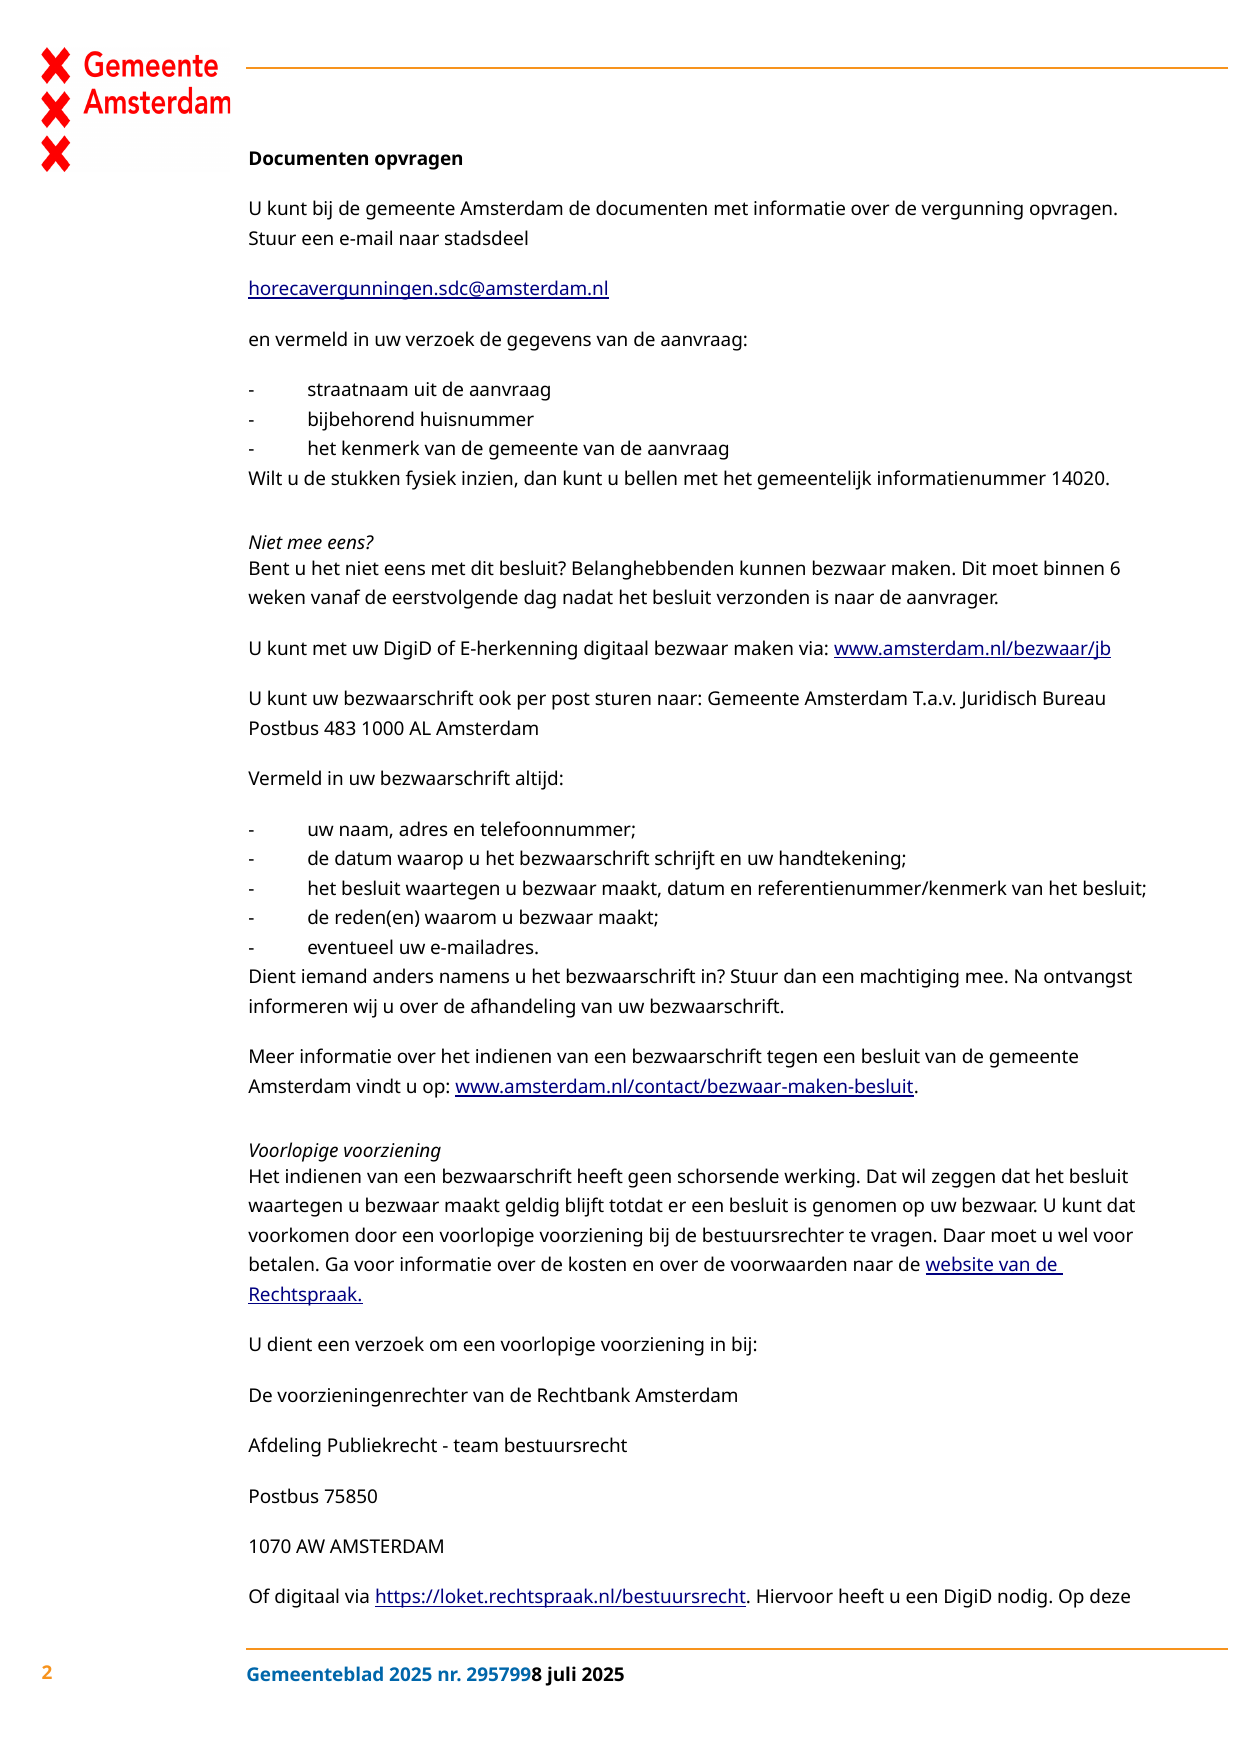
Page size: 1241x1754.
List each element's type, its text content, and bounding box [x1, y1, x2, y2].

text Postbus 75850 [248, 1483, 1152, 1509]
text Niet mee eens? [248, 529, 1152, 555]
text en vermeld in uw verzoek de gegevens van de aanvraag: [248, 326, 1152, 352]
text Voorlopige voorziening [248, 1137, 1152, 1163]
list straatnaam uit de aanvraag [248, 376, 1152, 402]
text U kunt bij de gemeente Amsterdam de documenten met informatie over de vergunning opvragen. Stuur een e-mail naar stadsdeel [248, 196, 1152, 251]
list het besluit waartegen u bezwaar maakt, datum en referentienummer/kenmerk van het besluit; [248, 875, 1152, 901]
text Bent u het niet eens met dit besluit? Belanghebbenden kunnen bezwaar maken. Dit moet binnen 6 weken vanaf de eerstvolgende dag nadat het besluit verzonden is naar de aanvrager. [248, 555, 1152, 610]
text U dient een verzoek om een voorlopige voorziening in bij: [248, 1332, 1152, 1357]
text horecavergunningen.sdc@amsterdam.nl [248, 276, 1152, 301]
list de reden(en) waarom u bezwaar maakt; [248, 904, 1152, 930]
list de datum waarop u het bezwaarschrift schrijft en uw handtekening; [248, 845, 1152, 871]
text U kunt uw bezwaarschrift ook per post sturen naar: Gemeente Amsterdam T.a.v. Juridisch Bureau Postbus 483 1000 AL Amsterdam [248, 685, 1152, 741]
picture [41, 47, 231, 172]
text Meer informatie over het indienen van een bezwaarschrift tegen een besluit van de gemeente Amsterdam vindt u op: www.amsterdam.nl/contact/bezwaar-maken-besluit. [248, 1044, 1152, 1099]
text Wilt u de stukken fysiek inzien, dan kunt u bellen met het gemeentelijk informatienummer 14020. [248, 465, 1152, 491]
text U kunt met uw DigiD of E-herkenning digitaal bezwaar maken via: www.amsterdam.nl/bezwaar/jb [248, 635, 1152, 661]
list het kenmerk van de gemeente van de aanvraag [248, 436, 1152, 461]
text Het indienen van een bezwaarschrift heeft geen schorsende werking. Dat wil zeggen dat het besluit waartegen u bezwaar maakt geldig blijft totdat er een besluit is genomen op uw bezwaar. U kunt dat voorkomen door een voorlopige voorziening bij de bestuursrechter te vragen. Daar moet u wel voor betalen. Ga voor informatie over de kosten en over de voorwaarden naar de website van de Rechtspraak. [248, 1163, 1152, 1307]
text De voorzieningenrechter van de Rechtbank Amsterdam [248, 1382, 1152, 1408]
text Of digitaal via https://loket.rechtspraak.nl/bestuursrecht. Hiervoor heeft u een DigiD nodig. Op deze [248, 1584, 1152, 1609]
text 1070 AW AMSTERDAM [248, 1533, 1152, 1559]
list eventueel uw e-mailadres. [248, 934, 1152, 960]
text Documenten opvragen [248, 145, 1152, 171]
text Afdeling Publiekrecht - team bestuursrecht [248, 1432, 1152, 1458]
text Vermeld in uw bezwaarschrift altijd: [248, 765, 1152, 791]
list uw naam, adres en telefoonnummer; [248, 816, 1152, 841]
text Dient iemand anders namens u het bezwaarschrift in? Stuur dan een machtiging mee. Na ontvangst informeren wij u over de afhandeling van uw bezwaarschrift. [248, 964, 1152, 1019]
list bijbehorend huisnummer [248, 406, 1152, 432]
